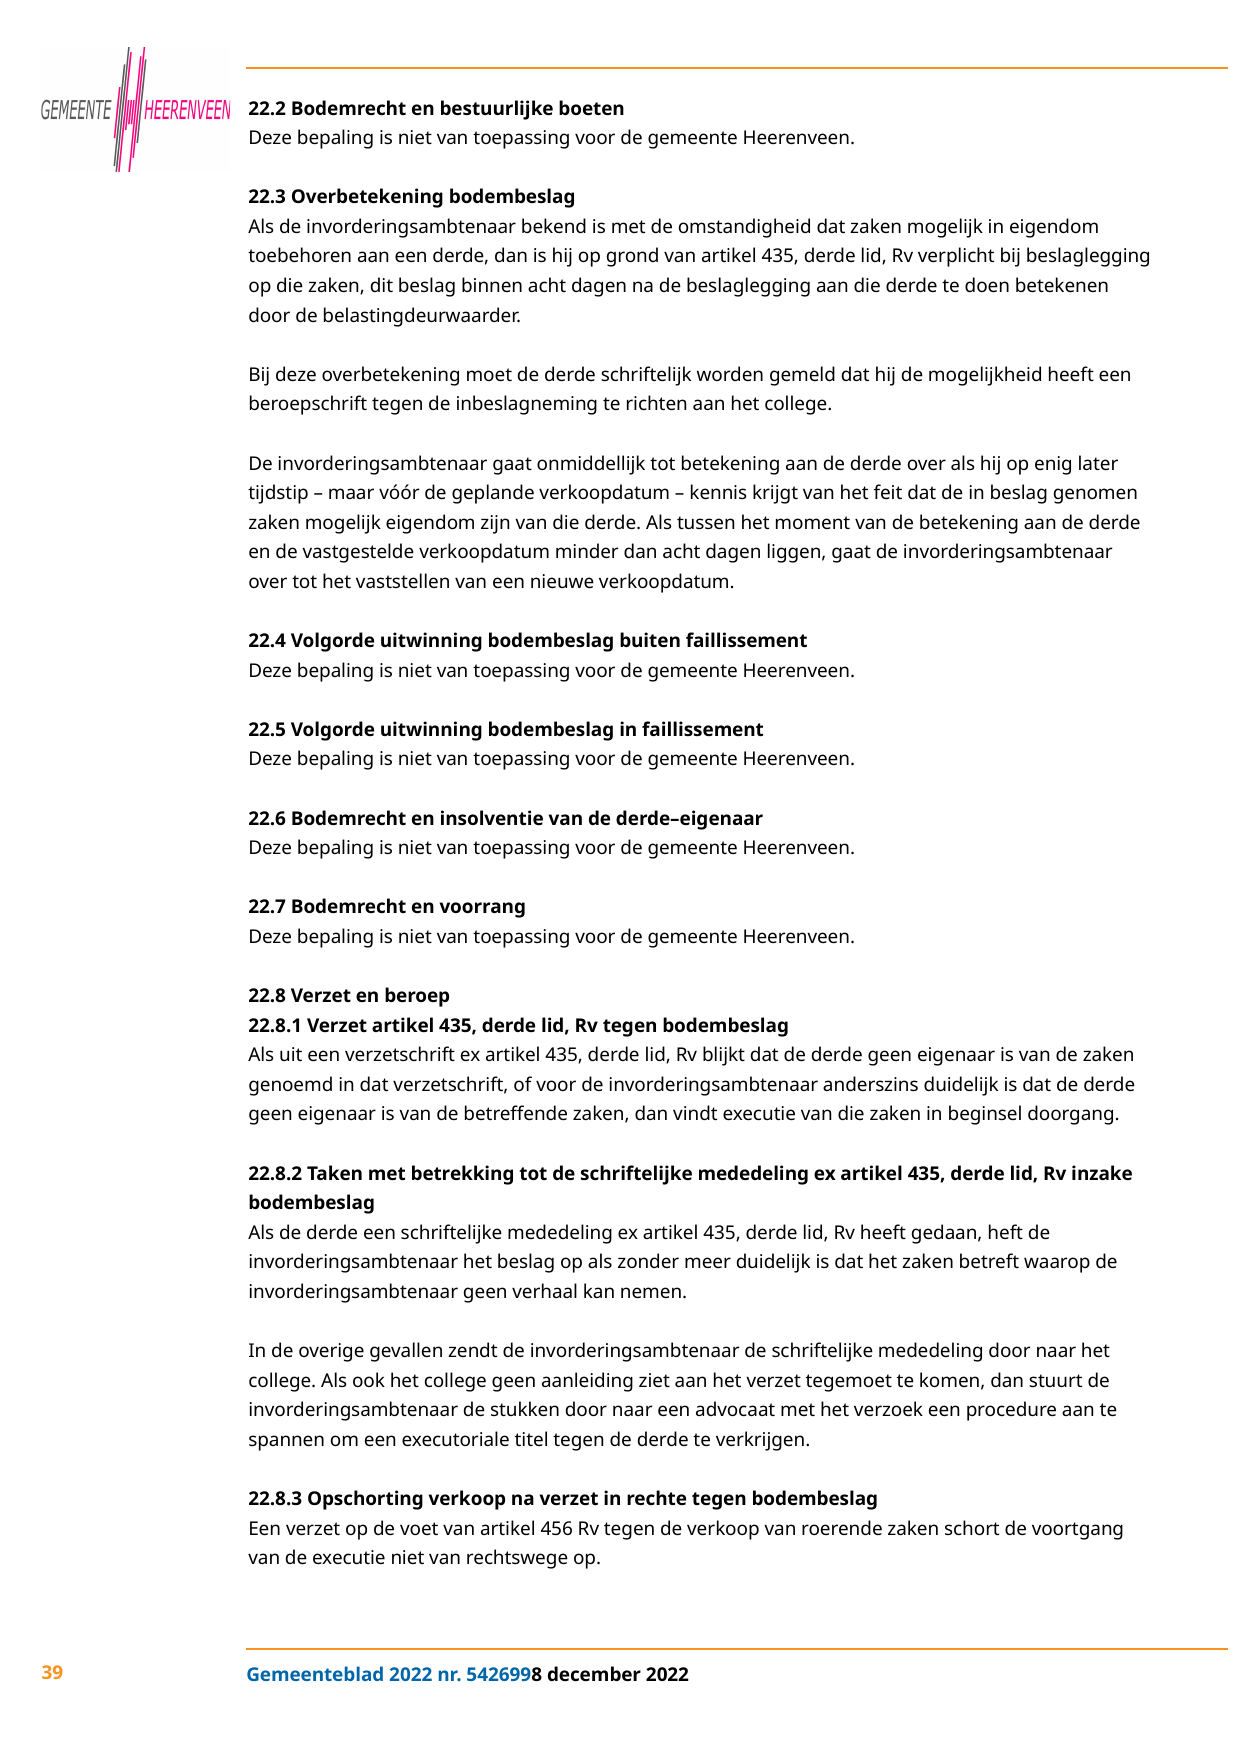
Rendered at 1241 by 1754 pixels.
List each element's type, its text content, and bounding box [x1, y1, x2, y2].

text Bij deze overbetekening moet de derde schriftelijk worden gemeld dat hij de mogelijkheid heeft een beroepschrift tegen de inbeslagneming te richten aan het college. [248, 361, 1152, 416]
text Als uit een verzetschrift ex artikel 435, derde lid, Rv blijkt dat de derde geen eigenaar is van de zaken genoemd in dat verzetschrift, of voor de invorderingsambtenaar anderszins duidelijk is dat de derde geen eigenaar is van de betreffende zaken, dan vindt executie van die zaken in beginsel doorgang. [248, 1041, 1152, 1126]
text 22.8 Verzet en beroep [248, 982, 1152, 1008]
text Als de invorderingsambtenaar bekend is met de omstandigheid dat zaken mogelijk in eigendom toebehoren aan een derde, dan is hij op grond van artikel 435, derde lid, Rv verplicht bij beslaglegging op die zaken, dit beslag binnen acht dagen na de beslaglegging aan die derde te doen betekenen door de belastingdeurwaarder. [248, 213, 1152, 328]
text In de overige gevallen zendt de invorderingsambtenaar de schriftelijke mededeling door naar het college. Als ook het college geen aanleiding ziet aan het verzet tegemoet te komen, dan stuurt de invorderingsambtenaar de stukken door naar een advocaat met het verzoek een procedure aan te spannen om een executoriale titel tegen de derde te verkrijgen. [248, 1337, 1152, 1452]
text 22.4 Volgorde uitwinning bodembeslag buiten faillissement [248, 627, 1152, 653]
text Deze bepaling is niet van toepassing voor de gemeente Heerenveen. [248, 834, 1152, 860]
text 22.8.2 Taken met betrekking tot de schriftelijke mededeling ex artikel 435, derde lid, Rv inzake bodembeslag [248, 1160, 1152, 1215]
text 22.8.3 Opschorting verkoop na verzet in rechte tegen bodembeslag [248, 1485, 1152, 1511]
text Deze bepaling is niet van toepassing voor de gemeente Heerenveen. [248, 657, 1152, 683]
text Deze bepaling is niet van toepassing voor de gemeente Heerenveen. [248, 923, 1152, 949]
text Als de derde een schriftelijke mededeling ex artikel 435, derde lid, Rv heeft gedaan, heft de invorderingsambtenaar het beslag op als zonder meer duidelijk is dat het zaken betreft waarop de invorderingsambtenaar geen verhaal kan nemen. [248, 1219, 1152, 1304]
text 22.5 Volgorde uitwinning bodembeslag in faillissement [248, 716, 1152, 742]
text 22.2 Bodemrecht en bestuurlijke boeten [248, 95, 1152, 121]
picture [41, 47, 231, 172]
text 22.6 Bodemrecht en insolventie van de derde–eigenaar [248, 805, 1152, 831]
text 22.8.1 Verzet artikel 435, derde lid, Rv tegen bodembeslag [248, 1012, 1152, 1038]
text 22.7 Bodemrecht en voorrang [248, 893, 1152, 919]
text Deze bepaling is niet van toepassing voor de gemeente Heerenveen. [248, 746, 1152, 771]
text De invorderingsambtenaar gaat onmiddellijk tot betekening aan de derde over als hij op enig later tijdstip – maar vóór de geplande verkoopdatum – kennis krijgt van het feit dat de in beslag genomen zaken mogelijk eigendom zijn van die derde. Als tussen het moment van de betekening aan de derde en de vastgestelde verkoopdatum minder dan acht dagen liggen, gaat de invorderingsambtenaar over tot het vaststellen van een nieuwe verkoopdatum. [248, 450, 1152, 594]
text Een verzet op de voet van artikel 456 Rv tegen de verkoop van roerende zaken schort de voortgang van de executie niet van rechtswege op. [248, 1515, 1152, 1570]
text 22.3 Overbetekening bodembeslag [248, 183, 1152, 209]
text Deze bepaling is niet van toepassing voor de gemeente Heerenveen. [248, 124, 1152, 150]
